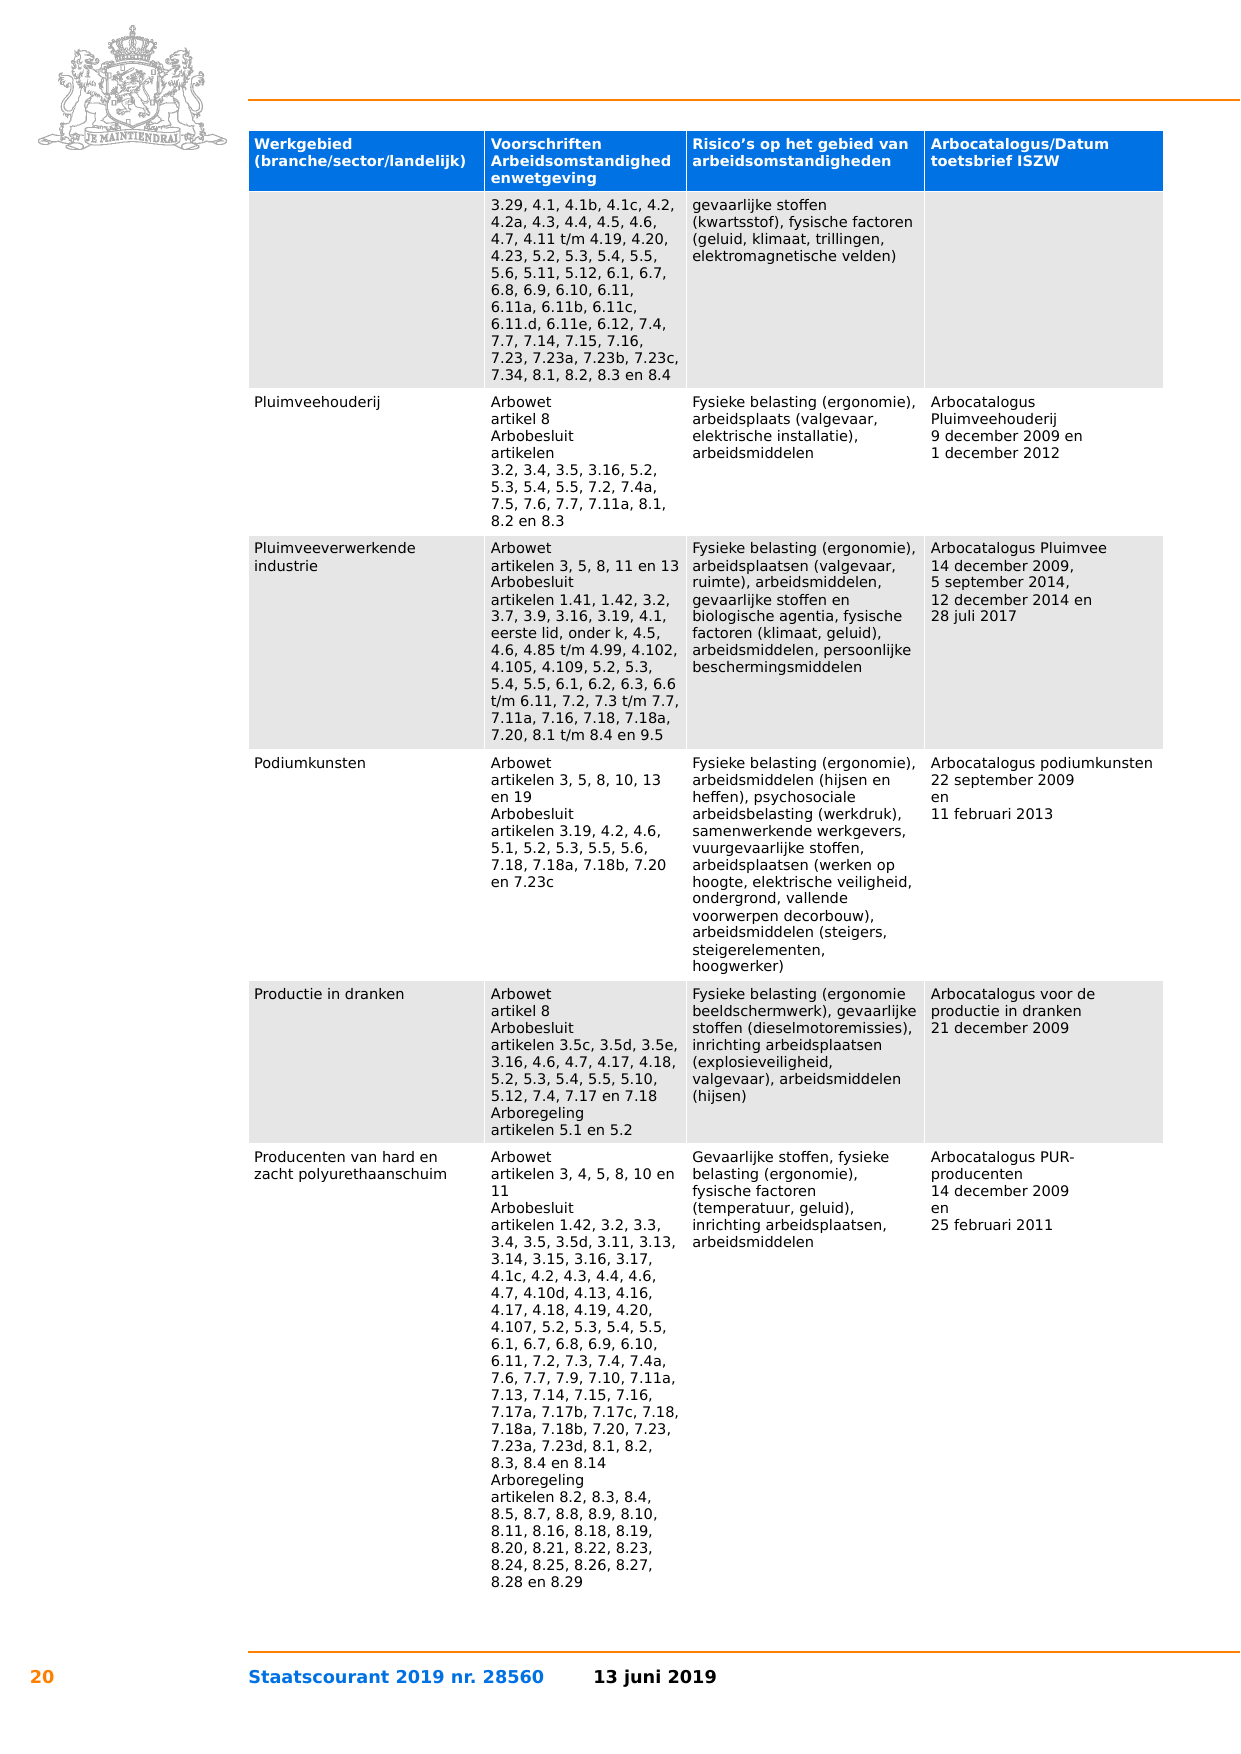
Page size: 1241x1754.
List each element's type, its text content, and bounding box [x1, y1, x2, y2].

table_cell gevaarlijke stoffen (kwartsstof), fysische factoren (geluid, klimaat, trillingen, elektromagnetische velden) [687, 192, 924, 388]
table_header Voorschriften Arbeidsomstandighedenwetgeving [485, 131, 686, 191]
table_cell Fysieke belasting (ergonomie), arbeidsplaats (valgevaar, elektrische installatie), arbeidsmiddelen [687, 390, 924, 535]
table_cell Fysieke belasting (ergonomie), arbeidsplaatsen (valgevaar, ruimte), arbeidsmiddelen, gevaarlijke stoffen en biologische agentia, fysische factoren (klimaat, geluid), arbeidsmiddelen, persoonlijke beschermingsmiddelen [687, 536, 924, 749]
table_cell Fysieke belasting (ergonomie beeldschermwerk), gevaarlijke stoffen (dieselmotoremissies), inrichting arbeidsplaatsen (explosieveiligheid, valgevaar), arbeidsmiddelen (hijsen) [687, 981, 924, 1143]
picture [38, 25, 227, 150]
table_cell Gevaarlijke stoffen, fysieke belasting (ergonomie), fysische factoren (temperatuur, geluid), inrichting arbeidsplaatsen, arbeidsmiddelen [687, 1144, 924, 1595]
table_header Arbocatalogus/Datum toetsbrief ISZW [925, 131, 1163, 191]
table_cell Podiumkunsten [249, 750, 484, 980]
table_cell 3.29, 4.1, 4.1b, 4.1c, 4.2, 4.2a, 4.3, 4.4, 4.5, 4.6, 4.7, 4.11 t/m 4.19, 4.20, 4.23, 5.2, 5.3, 5.4, 5.5, 5.6, 5.11, 5.12, 6.1, 6.7, 6.8, 6.9, 6.10, 6.11, 6.11a, 6.11b, 6.11c, 6.11.d, 6.11e, 6.12, 7.4, 7.7, 7.14, 7.15, 7.16, 7.23, 7.23a, 7.23b, 7.23c, 7.34, 8.1, 8.2, 8.3 en 8.4 [485, 192, 686, 388]
table_cell Pluimveeverwerkende industrie [249, 536, 484, 749]
table_cell Arbocatalogus voor de productie in dranken 21 december 2009 [925, 981, 1163, 1143]
table_cell Productie in dranken [249, 981, 484, 1143]
table_cell Arbocatalogus podiumkunsten 22 september 2009 en 11 februari 2013 [925, 750, 1163, 980]
table_cell Arbowet artikel 8 Arbobesluit artikelen 3.5c, 3.5d, 3.5e, 3.16, 4.6, 4.7, 4.17, 4.18, 5.2, 5.3, 5.4, 5.5, 5.10, 5.12, 7.4, 7.17 en 7.18 Arboregeling artikelen 5.1 en 5.2 [485, 981, 686, 1143]
table_cell Arbocatalogus Pluimvee 14 december 2009, 5 september 2014, 12 december 2014 en 28 juli 2017 [925, 536, 1163, 749]
table_cell Pluimveehouderij [249, 390, 484, 535]
table_cell [925, 192, 1163, 388]
table_cell Arbowet artikelen 3, 5, 8, 11 en 13 Arbobesluit artikelen 1.41, 1.42, 3.2, 3.7, 3.9, 3.16, 3.19, 4.1, eerste lid, onder k, 4.5, 4.6, 4.85 t/m 4.99, 4.102, 4.105, 4.109, 5.2, 5.3, 5.4, 5.5, 6.1, 6.2, 6.3, 6.6 t/m 6.11, 7.2, 7.3 t/m 7.7, 7.11a, 7.16, 7.18, 7.18a, 7.20, 8.1 t/m 8.4 en 9.5 [485, 536, 686, 749]
table_cell Fysieke belasting (ergonomie), arbeidsmiddelen (hijsen en heffen), psychosociale arbeidsbelasting (werkdruk), samenwerkende werkgevers, vuurgevaarlijke stoffen, arbeidsplaatsen (werken op hoogte, elektrische veiligheid, ondergrond, vallende voorwerpen decorbouw), arbeidsmiddelen (steigers, steigerelementen, hoogwerker) [687, 750, 924, 980]
table_cell Arbowet artikelen 3, 5, 8, 10, 13 en 19 Arbobesluit artikelen 3.19, 4.2, 4.6, 5.1, 5.2, 5.3, 5.5, 5.6, 7.18, 7.18a, 7.18b, 7.20 en 7.23c [485, 750, 686, 980]
table_cell Producenten van hard en zacht polyurethaanschuim [249, 1144, 484, 1595]
table_header Werkgebied (branche/sector/landelijk) [249, 131, 484, 191]
table_cell Arbocatalogus Pluimveehouderij 9 december 2009 en 1 december 2012 [925, 390, 1163, 535]
table_cell Arbowet artikel 8 Arbobesluit artikelen 3.2, 3.4, 3.5, 3.16, 5.2, 5.3, 5.4, 5.5, 7.2, 7.4a, 7.5, 7.6, 7.7, 7.11a, 8.1, 8.2 en 8.3 [485, 390, 686, 535]
table_cell [249, 192, 484, 388]
table_cell Arbocatalogus PUR-producenten 14 december 2009 en 25 februari 2011 [925, 1144, 1163, 1595]
table_header Risico’s op het gebied van arbeidsomstandigheden [687, 131, 924, 191]
table_cell Arbowet artikelen 3, 4, 5, 8, 10 en 11 Arbobesluit artikelen 1.42, 3.2, 3.3, 3.4, 3.5, 3.5d, 3.11, 3.13, 3.14, 3.15, 3.16, 3.17, 4.1c, 4.2, 4.3, 4.4, 4.6, 4.7, 4.10d, 4.13, 4.16, 4.17, 4.18, 4.19, 4.20, 4.107, 5.2, 5.3, 5.4, 5.5, 6.1, 6.7, 6.8, 6.9, 6.10, 6.11, 7.2, 7.3, 7.4, 7.4a, 7.6, 7.7, 7.9, 7.10, 7.11a, 7.13, 7.14, 7.15, 7.16, 7.17a, 7.17b, 7.17c, 7.18, 7.18a, 7.18b, 7.20, 7.23, 7.23a, 7.23d, 8.1, 8.2, 8.3, 8.4 en 8.14 Arboregeling artikelen 8.2, 8.3, 8.4, 8.5, 8.7, 8.8, 8.9, 8.10, 8.11, 8.16, 8.18, 8.19, 8.20, 8.21, 8.22, 8.23, 8.24, 8.25, 8.26, 8.27, 8.28 en 8.29 [485, 1144, 686, 1595]
